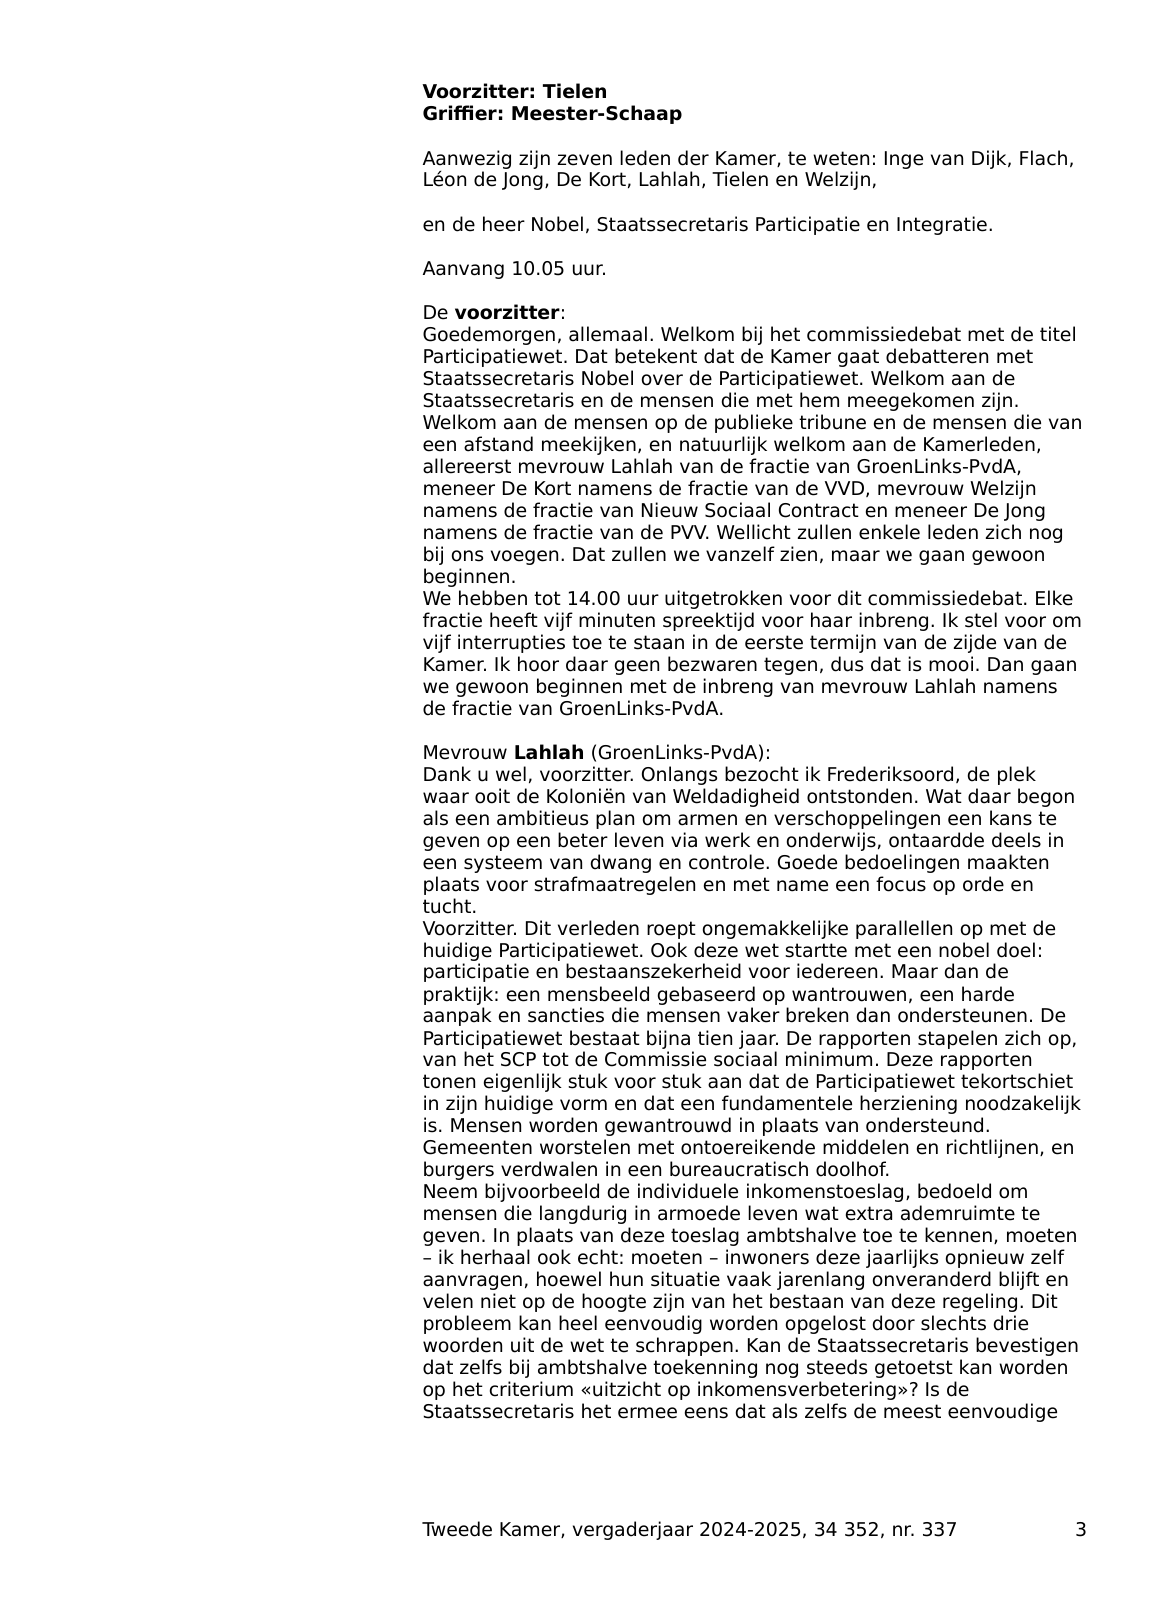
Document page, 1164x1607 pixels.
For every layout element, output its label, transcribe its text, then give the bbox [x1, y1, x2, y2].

text Goedemorgen, allemaal. Welkom bij het commissiedebat met de titel Participatiewet. Dat betekent dat de Kamer gaat debatteren met Staatssecretaris Nobel over de Participatiewet. Welkom aan de Staatssecretaris en de mensen die met hem meegekomen zijn. Welkom aan de mensen op de publieke tribune en de mensen die van een afstand meekijken, en natuurlijk welkom aan de Kamerleden, allereerst mevrouw Lahlah van de fractie van GroenLinks-PvdA, meneer De Kort namens de fractie van de VVD, mevrouw Welzijn namens de fractie van Nieuw Sociaal Contract en meneer De Jong namens de fractie van de PVV. Wellicht zullen enkele leden zich nog bij ons voegen. Dat zullen we vanzelf zien, maar we gaan gewoon beginnen. [422, 324, 1087, 588]
text Voorzitter. Dit verleden roept ongemakkelijke parallellen op met de huidige Participatiewet. Ook deze wet startte met een nobel doel: participatie en bestaanszekerheid voor iedereen. Maar dan de praktijk: een mensbeeld gebaseerd op wantrouwen, een harde aanpak en sancties die mensen vaker breken dan ondersteunen. De Participatiewet bestaat bijna tien jaar. De rapporten stapelen zich op, van het SCP tot de Commissie sociaal minimum. Deze rapporten tonen eigenlijk stuk voor stuk aan dat de Participatiewet tekortschiet in zijn huidige vorm en dat een fundamentele herziening noodzakelijk is. Mensen worden gewantrouwd in plaats van ondersteund. Gemeenten worstelen met ontoereikende middelen en richtlijnen, en burgers verdwalen in een bureaucratisch doolhof. [422, 917, 1087, 1181]
text Aanwezig zijn zeven leden der Kamer, te weten: Inge van Dijk, Flach, Léon de Jong, De Kort, Lahlah, Tielen en Welzijn, [422, 147, 1087, 191]
text Neem bijvoorbeeld de individuele inkomenstoeslag, bedoeld om mensen die langdurig in armoede leven wat extra ademruimte te geven. In plaats van deze toeslag ambtshalve toe te kennen, moeten – ik herhaal ook echt: moeten – inwoners deze jaarlijks opnieuw zelf aanvragen, hoewel hun situatie vaak jarenlang onveranderd blijft en velen niet op de hoogte zijn van het bestaan van deze regeling. Dit probleem kan heel eenvoudig worden opgelost door slechts drie woorden uit de wet te schrappen. Kan de Staatssecretaris bevestigen dat zelfs bij ambtshalve toekenning nog steeds getoetst kan worden op het criterium «uitzicht op inkomensverbetering»? Is de Staatssecretaris het ermee eens dat als zelfs de meest eenvoudige [422, 1181, 1087, 1423]
text en de heer Nobel, Staatssecretaris Participatie en Integratie. [422, 213, 1087, 236]
text Dank u wel, voorzitter. Onlangs bezocht ik Frederiksoord, de plek waar ooit de Koloniën van Weldadigheid ontstonden. Wat daar begon als een ambitieus plan om armen en verschoppelingen een kans te geven op een beter leven via werk en onderwijs, ontaardde deels in een systeem van dwang en controle. Goede bedoelingen maakten plaats voor strafmaatregelen en met name een focus op orde en tucht. [422, 764, 1087, 917]
text Aanvang 10.05 uur. [422, 258, 1087, 280]
text Voorzitter: Tielen [422, 81, 1087, 103]
text Mevrouw Lahlah (GroenLinks-PvdA): [422, 742, 1087, 764]
text De voorzitter: [422, 302, 1087, 324]
text Griffier: Meester-Schaap [422, 103, 1087, 125]
text We hebben tot 14.00 uur uitgetrokken voor dit commissiedebat. Elke fractie heeft vijf minuten spreektijd voor haar inbreng. Ik stel voor om vijf interrupties toe te staan in de eerste termijn van de zijde van de Kamer. Ik hoor daar geen bezwaren tegen, dus dat is mooi. Dan gaan we gewoon beginnen met de inbreng van mevrouw Lahlah namens de fractie van GroenLinks-PvdA. [422, 588, 1087, 719]
